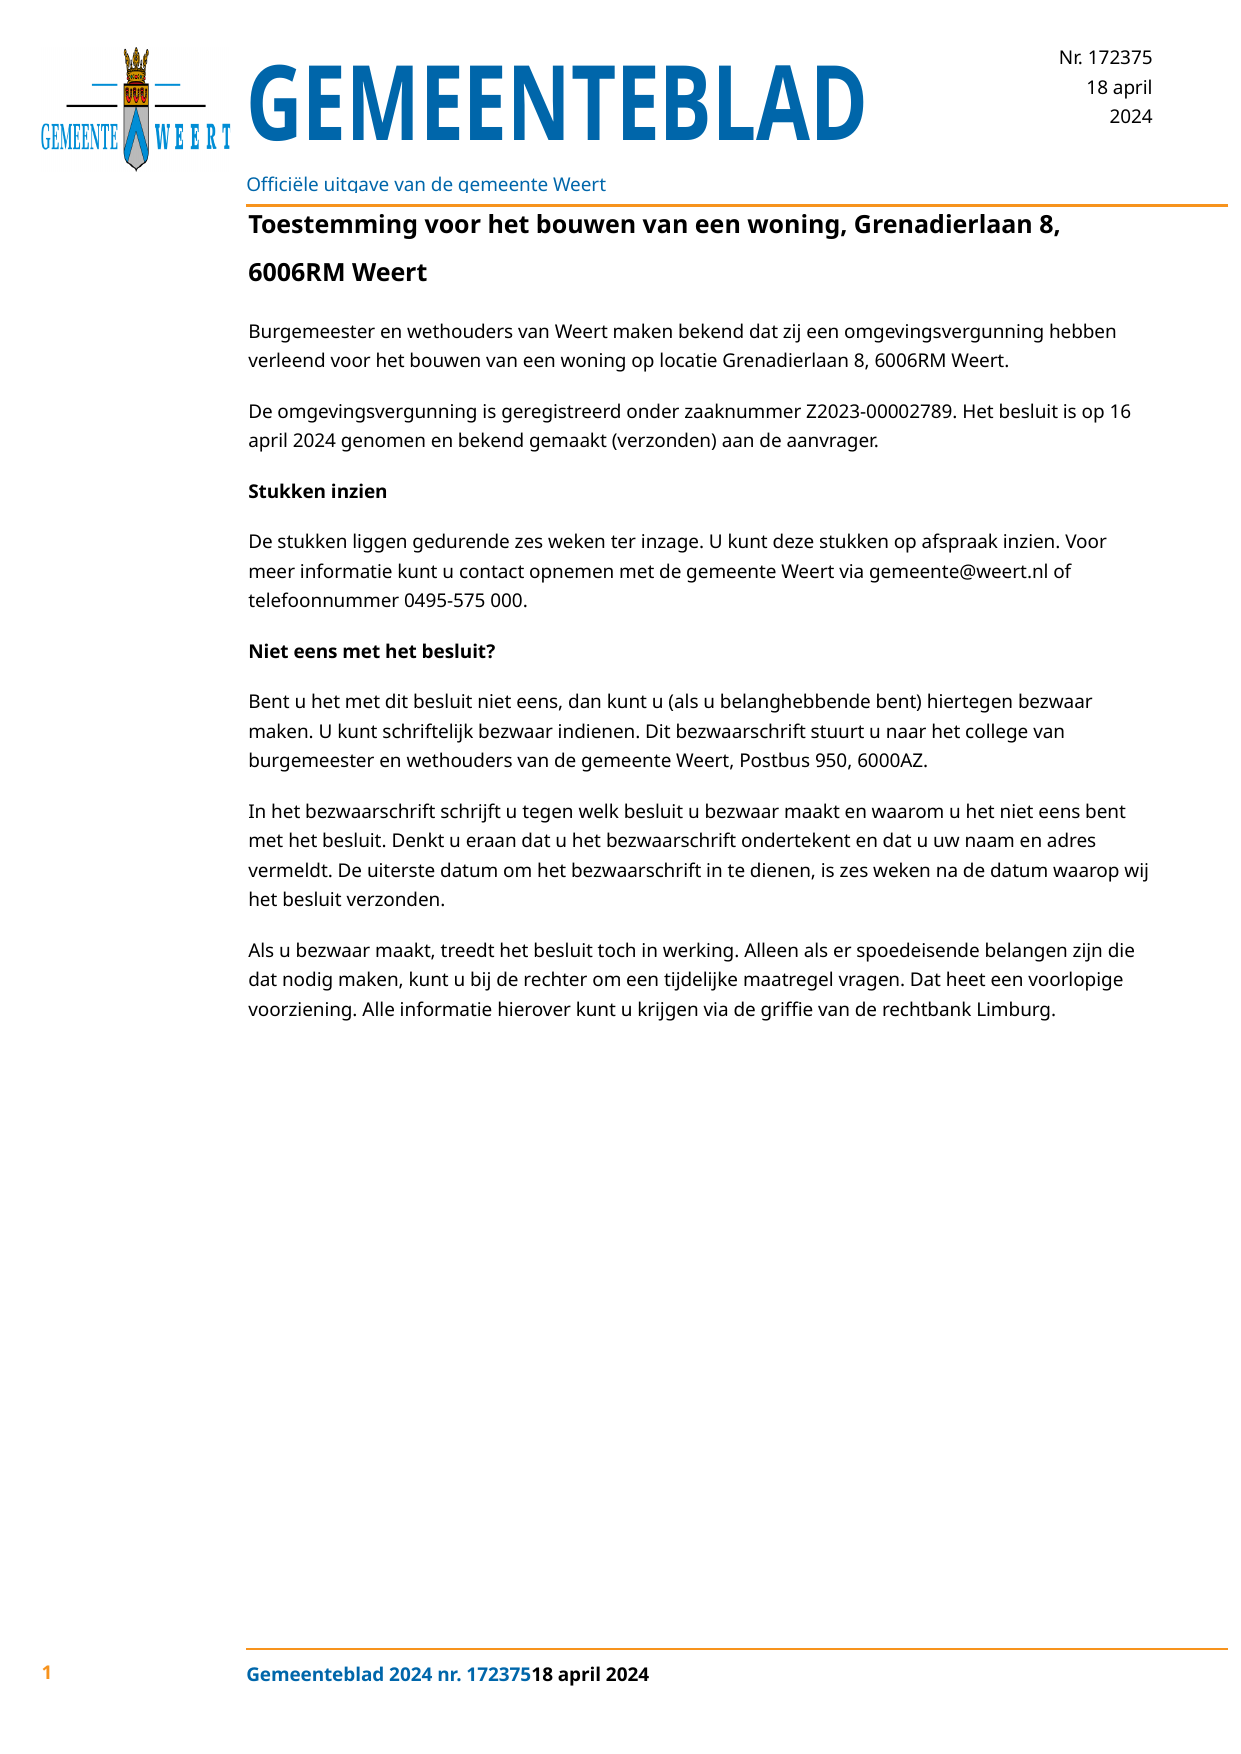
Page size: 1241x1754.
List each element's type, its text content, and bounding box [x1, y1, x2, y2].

text De stukken liggen gedurende zes weken ter inzage. U kunt deze stukken op afspraak inzien. Voor meer informatie kunt u contact opnemen met de gemeente Weert via gemeente@weert.nl of telefoonnummer 0495-575 000. [248, 528, 1152, 613]
text Toestemming voor het bouwen van een woning, Grenadierlaan 8, 6006RM Weert [248, 207, 1152, 288]
text In het bezwaarschrift schrijft u tegen welk besluit u bezwaar maakt en waarom u het niet eens bent met het besluit. Denkt u eraan dat u het bezwaarschrift ondertekent en dat u uw naam en adres vermeldt. De uiterste datum om het bezwaarschrift in te dienen, is zes weken na de datum waarop wij het besluit verzonden. [248, 798, 1152, 912]
picture [41, 47, 231, 172]
text Niet eens met het besluit? [248, 638, 1152, 664]
text De omgevingsvergunning is geregistreerd onder zaaknummer Z2023-00002789. Het besluit is op 16 april 2024 genomen en bekend gemaakt (verzonden) aan de aanvrager. [248, 398, 1152, 453]
text Stukken inzien [248, 478, 1152, 504]
text Burgemeester en wethouders van Weert maken bekend dat zij een omgevingsvergunning hebben verleend voor het bouwen van een woning op locatie Grenadierlaan 8, 6006RM Weert. [248, 318, 1152, 373]
text Bent u het met dit besluit niet eens, dan kunt u (als u belanghebbende bent) hiertegen bezwaar maken. U kunt schriftelijk bezwaar indienen. Dit bezwaarschrift stuurt u naar het college van burgemeester en wethouders van de gemeente Weert, Postbus 950, 6000AZ. [248, 688, 1152, 773]
text Als u bezwaar maakt, treedt het besluit toch in werking. Alleen als er spoedeisende belangen zijn die dat nodig maken, kunt u bij de rechter om een tijdelijke maatregel vragen. Dat heet een voorlopige voorziening. Alle informatie hierover kunt u krijgen via de griffie van de rechtbank Limburg. [248, 937, 1152, 1022]
